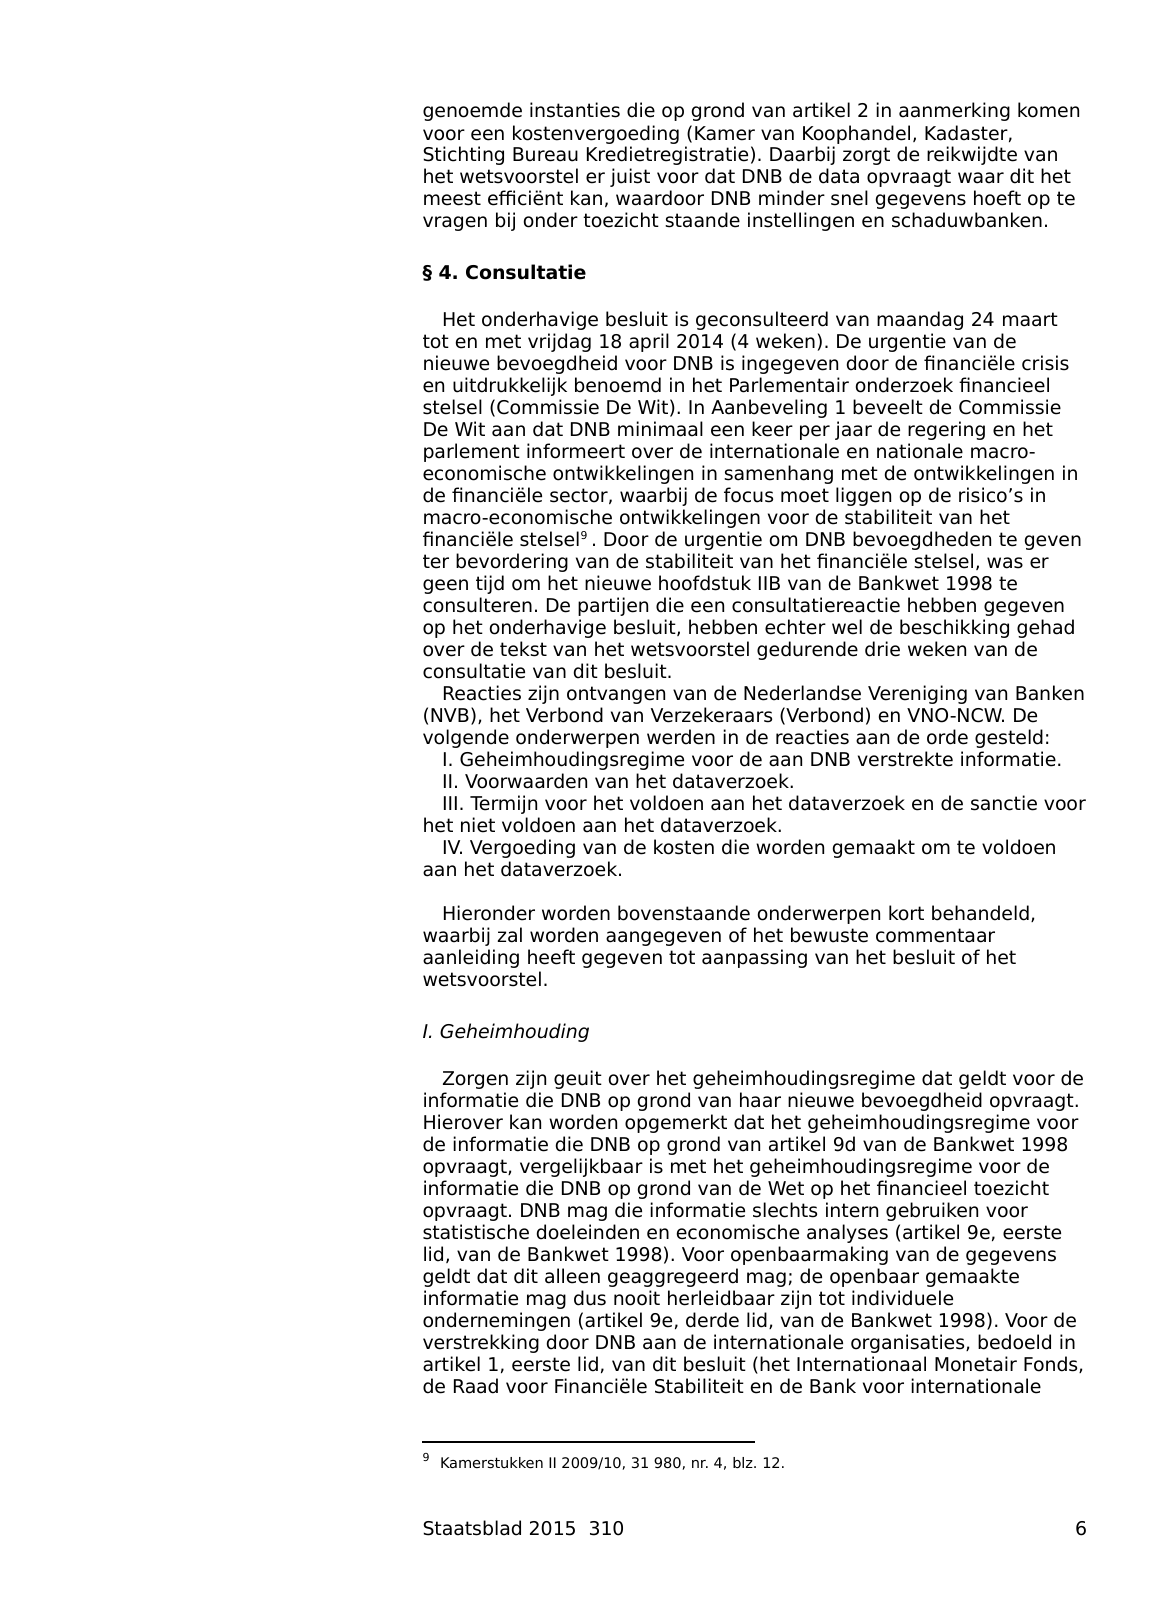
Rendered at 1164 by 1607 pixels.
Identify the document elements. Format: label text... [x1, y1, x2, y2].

text Zorgen zijn geuit over het geheimhoudingsregime dat geldt voor de informatie die DNB op grond van haar nieuwe bevoegdheid opvraagt. Hierover kan worden opgemerkt dat het geheimhoudingsregime voor de informatie die DNB op grond van artikel 9d van de Bankwet 1998 opvraagt, vergelijkbaar is met het geheimhoudingsregime voor de informatie die DNB op grond van de Wet op het financieel toezicht opvraagt. DNB mag die informatie slechts intern gebruiken voor statistische doeleinden en economische analyses (artikel 9e, eerste lid, van de Bankwet 1998). Voor openbaarmaking van de gegevens geldt dat dit alleen geaggregeerd mag; de openbaar gemaakte informatie mag dus nooit herleidbaar zijn tot individuele ondernemingen (artikel 9e, derde lid, van de Bankwet 1998). Voor de verstrekking door DNB aan de internationale organisaties, bedoeld in artikel 1, eerste lid, van dit besluit (het Internationaal Monetair Fonds, de Raad voor Financiële Stabiliteit en de Bank voor internationale [422, 1068, 1087, 1397]
text Hieronder worden bovenstaande onderwerpen kort behandeld, waarbij zal worden aangegeven of het bewuste commentaar aanleiding heeft gegeven tot aanpassing van het besluit of het wetsvoorstel. [422, 903, 1087, 991]
text Het onderhavige besluit is geconsulteerd van maandag 24 maart tot en met vrijdag 18 april 2014 (4 weken). De urgentie van de nieuwe bevoegdheid voor DNB is ingegeven door de financiële crisis en uitdrukkelijk benoemd in het Parlementair onderzoek financieel stelsel (Commissie De Wit). In Aanbeveling 1 beveelt de Commissie De Wit aan dat DNB minimaal een keer per jaar de regering en het parlement informeert over de internationale en nationale macro-economische ontwikkelingen in samenhang met de ontwikkelingen in de financiële sector, waarbij de focus moet liggen op de risico’s in macro-economische ontwikkelingen voor de stabiliteit van het financiële stelsel. Door de urgentie om DNB bevoegdheden te geven ter bevordering van de stabiliteit van het financiële stelsel, was er geen tijd om het nieuwe hoofdstuk IIB van de Bankwet 1998 te consulteren. De partijen die een consultatiereactie hebben gegeven op het onderhavige besluit, hebben echter wel de beschikking gehad over de tekst van het wetsvoorstel gedurende drie weken van de consultatie van dit besluit. [422, 309, 1087, 683]
text II. Voorwaarden van het dataverzoek. [422, 771, 1087, 793]
text Kamerstukken II 2009/10, 31 980, nr. 4, blz. 12. [422, 1451, 1087, 1473]
text I. Geheimhoudingsregime voor de aan DNB verstrekte informatie. [422, 749, 1087, 771]
text III. Termijn voor het voldoen aan het dataverzoek en de sanctie voor het niet voldoen aan het dataverzoek. [422, 793, 1087, 837]
subtitle I. Geheimhouding [422, 1021, 1087, 1043]
subtitle § 4. Consultatie [422, 262, 1087, 284]
text IV. Vergoeding van de kosten die worden gemaakt om te voldoen aan het dataverzoek. [422, 837, 1087, 881]
text genoemde instanties die op grond van artikel 2 in aanmerking komen voor een kostenvergoeding (Kamer van Koophandel, Kadaster, Stichting Bureau Kredietregistratie). Daarbij zorgt de reikwijdte van het wetsvoorstel er juist voor dat DNB de data opvraagt waar dit het meest efficiënt kan, waardoor DNB minder snel gegevens hoeft op te vragen bij onder toezicht staande instellingen en schaduwbanken. [422, 100, 1087, 232]
text Reacties zijn ontvangen van de Nederlandse Vereniging van Banken (NVB), het Verbond van Verzekeraars (Verbond) en VNO-NCW. De volgende onderwerpen werden in de reacties aan de orde gesteld: [422, 683, 1087, 749]
